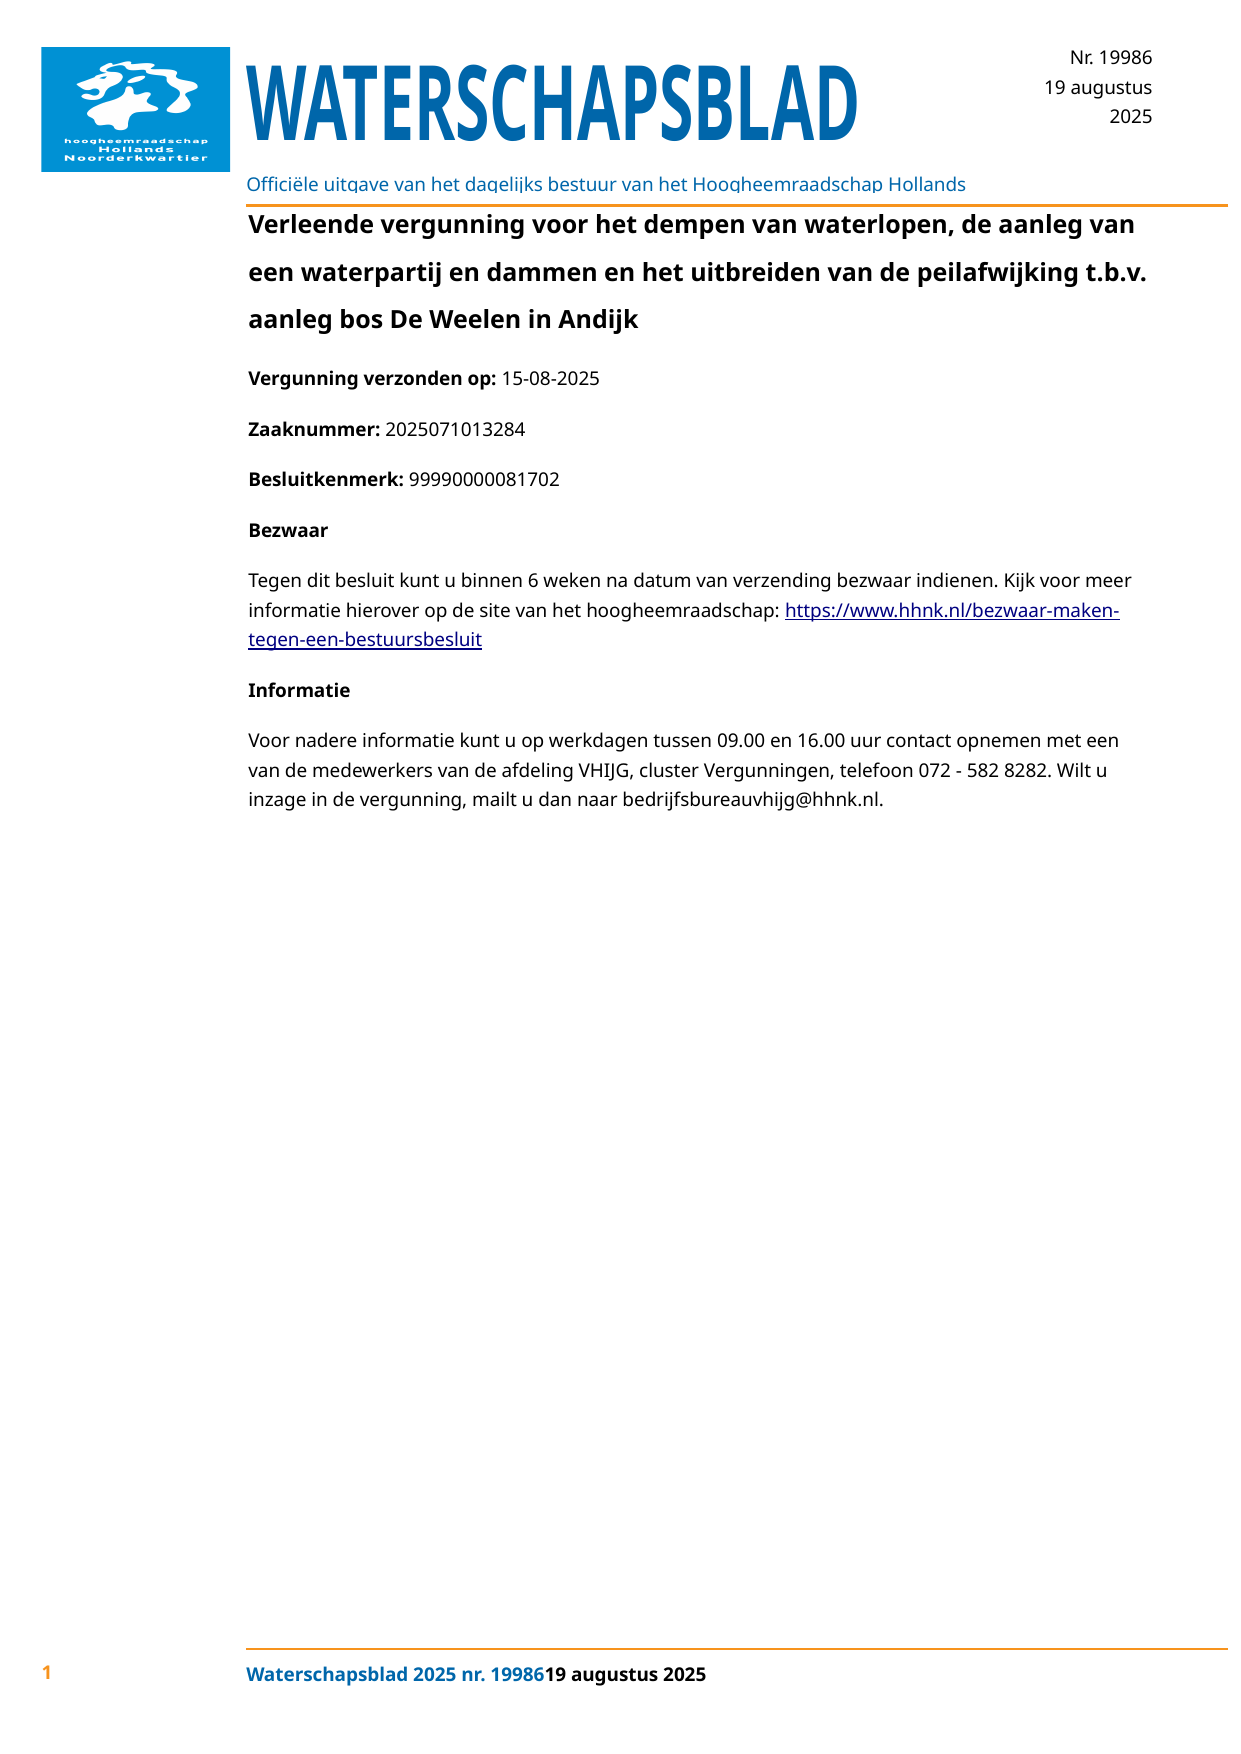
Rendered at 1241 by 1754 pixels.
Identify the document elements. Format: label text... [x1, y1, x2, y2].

text Zaaknummer: 2025071013284 [248, 416, 1152, 442]
text Informatie [248, 677, 1152, 702]
picture [88, 87, 157, 130]
picture [118, 62, 197, 112]
text Verleende vergunning voor het dempen van waterlopen, de aanleg van een waterpartij en dammen en het uitbreiden van de peilafwijking t.b.v. aanleg bos De Weelen in Andijk [248, 207, 1152, 336]
text Tegen dit besluit kunt u binnen 6 weken na datum van verzending bezwaar indienen. Kijk voor meer informatie hierover op de site van het hoogheemraadschap: https://www.hhnk.nl/bezwaar-maken-tegen-een-bestuursbesluit [248, 567, 1152, 652]
text Voor nadere informatie kunt u op werkdagen tussen 09.00 en 16.00 uur contact opnemen met een van de medewerkers van de afdeling VHIJG, cluster Vergunningen, telefoon 072 - 582 8282. Wilt u inzage in de vergunning, mailt u dan naar bedrijfsbureauvhijg@hhnk.nl. [248, 727, 1152, 812]
text Bezwaar [248, 517, 1152, 542]
picture [129, 76, 144, 82]
picture [78, 64, 122, 99]
text Vergunning verzonden op: 15-08-2025 [248, 366, 1152, 391]
text Besluitkenmerk: 99990000081702 [248, 466, 1152, 492]
